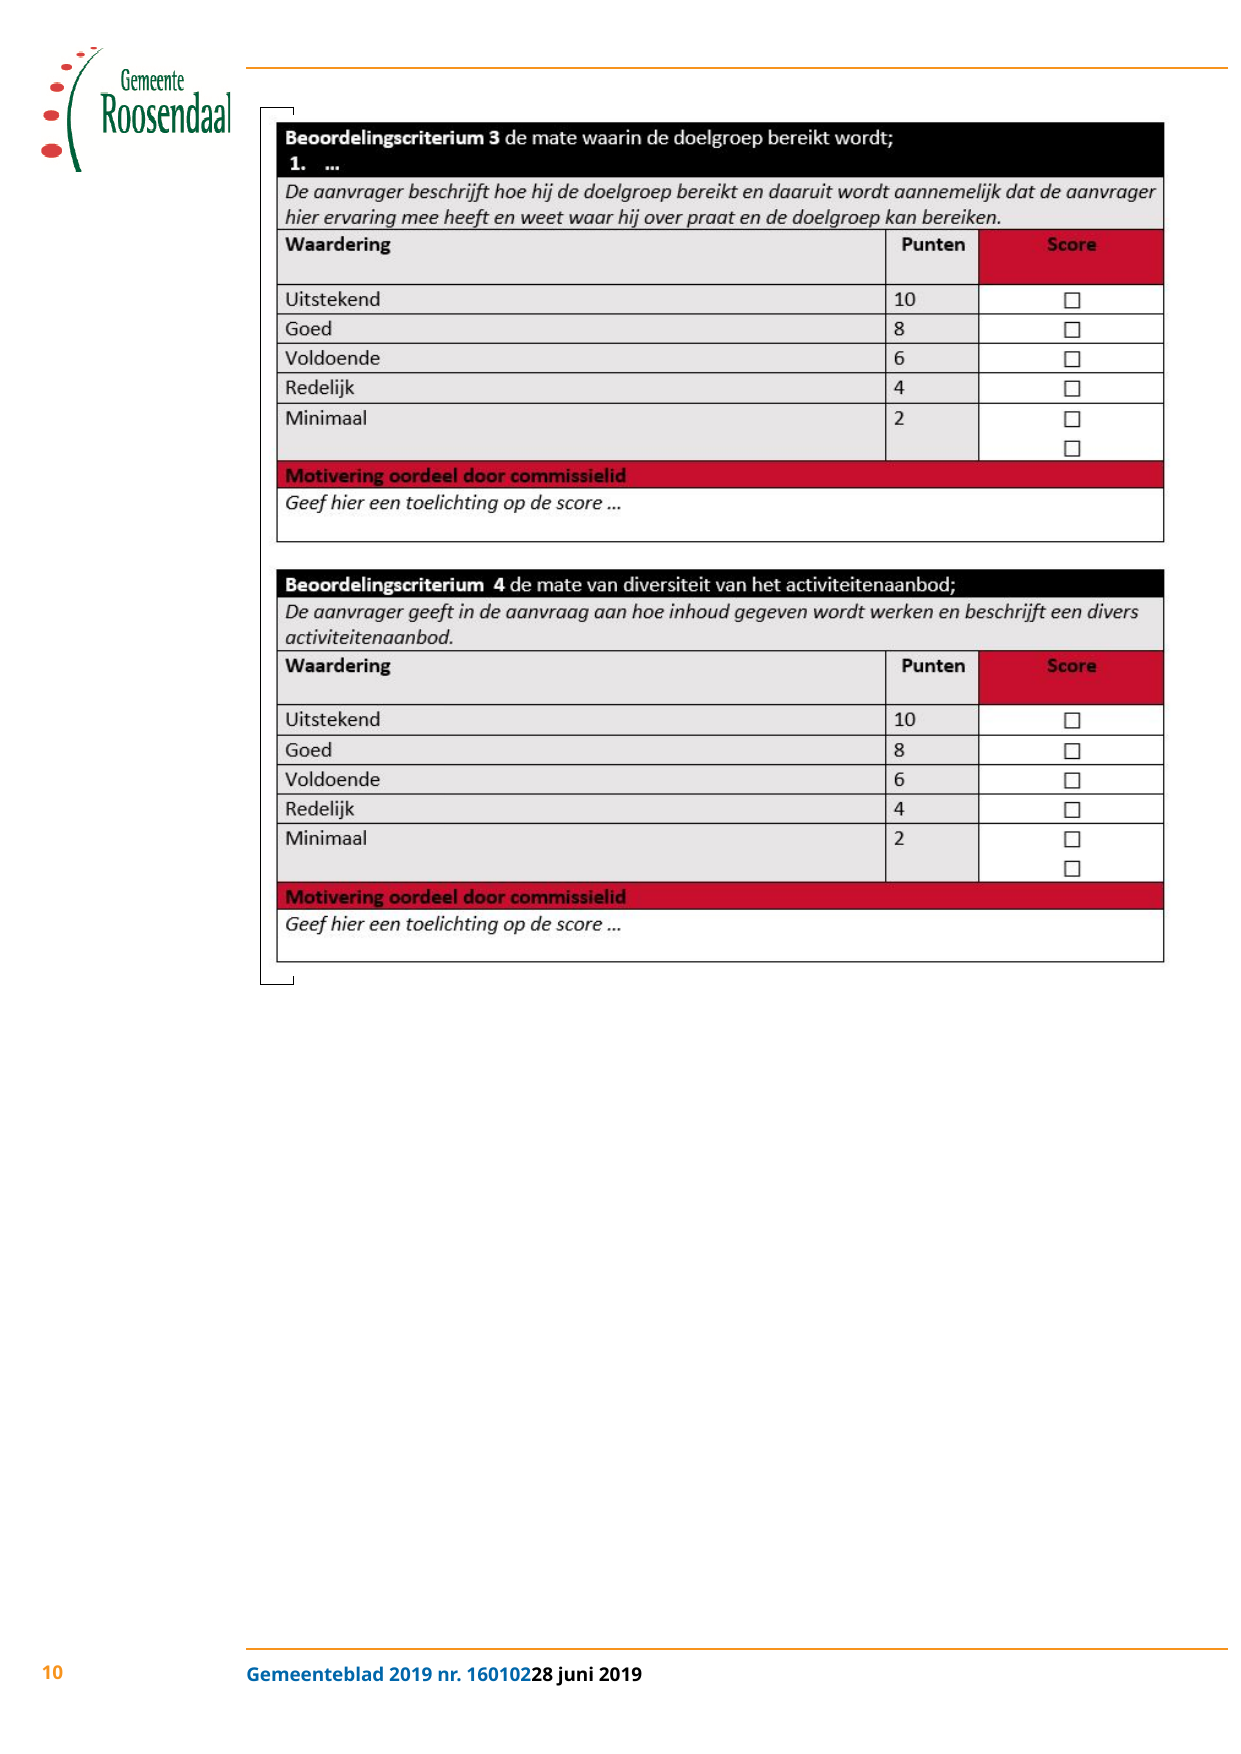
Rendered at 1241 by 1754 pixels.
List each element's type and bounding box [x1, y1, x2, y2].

picture [41, 47, 231, 172]
picture [268, 115, 1173, 976]
